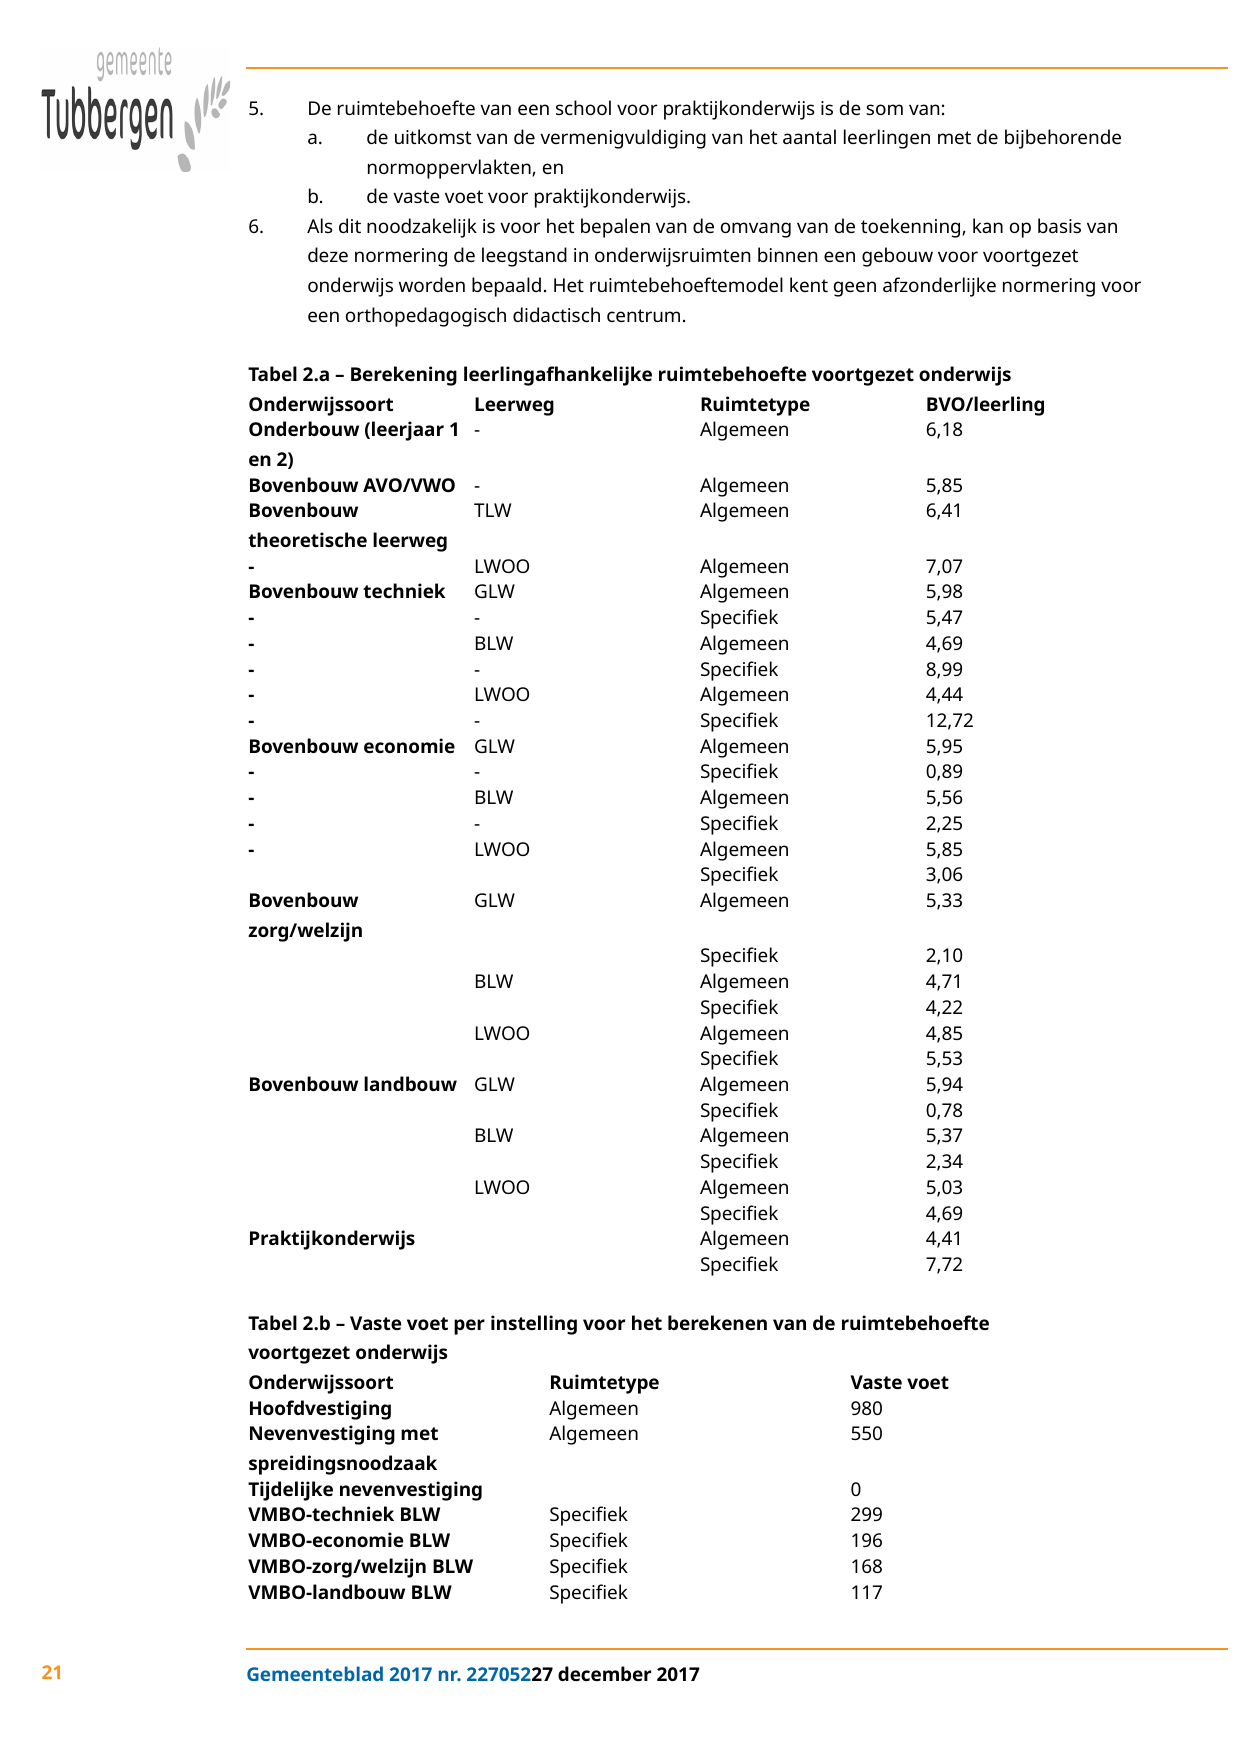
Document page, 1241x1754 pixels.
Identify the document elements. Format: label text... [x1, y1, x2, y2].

table_cell - [248, 810, 474, 836]
table_cell 4,71 [926, 968, 1152, 994]
text Tabel 2.b – Vaste voet per instelling voor het berekenen van de ruimtebehoefte [248, 1310, 1152, 1336]
table_cell Specifiek [549, 1553, 850, 1579]
table_cell - [248, 836, 474, 862]
table_cell 2,10 [926, 943, 1152, 968]
table_cell - [248, 707, 474, 733]
table_header Leerweg [474, 391, 700, 416]
table_cell - [474, 707, 700, 733]
table_cell - [474, 416, 700, 472]
table_cell [248, 943, 474, 968]
table_cell VMBO-zorg/welzijn BLW [248, 1553, 549, 1579]
table_cell [248, 1020, 474, 1046]
table_cell GLW [474, 887, 700, 943]
table_cell Specifiek [700, 604, 926, 630]
table_cell Algemeen [700, 1226, 926, 1251]
table_cell 5,33 [926, 887, 1152, 943]
table_cell [474, 943, 700, 968]
table_cell [248, 1251, 474, 1277]
table_cell Onderbouw (leerjaar 1 en 2) [248, 416, 474, 472]
table_cell 2,25 [926, 810, 1152, 836]
table_cell [248, 1149, 474, 1174]
table_cell 12,72 [926, 707, 1152, 733]
table_cell 5,94 [926, 1071, 1152, 1097]
table_cell - [248, 656, 474, 681]
table_cell Specifiek [549, 1502, 850, 1527]
table_cell Algemeen [700, 1174, 926, 1200]
table_cell VMBO-techniek BLW [248, 1502, 549, 1527]
table_cell - [474, 604, 700, 630]
table_cell 7,07 [926, 553, 1152, 578]
list De ruimtebehoefte van een school voor praktijkonderwijs is de som van: [248, 95, 1152, 121]
picture [41, 47, 231, 172]
table_cell [248, 1174, 474, 1200]
table_header Onderwijssoort [248, 1369, 549, 1395]
table_cell - [248, 784, 474, 810]
table_cell GLW [474, 733, 700, 759]
table_cell 3,06 [926, 862, 1152, 887]
table_cell [474, 1097, 700, 1123]
table_cell [248, 968, 474, 994]
table_cell 6,18 [926, 416, 1152, 472]
table_cell Specifiek [700, 707, 926, 733]
table_cell Specifiek [700, 810, 926, 836]
table_cell - [474, 472, 700, 497]
table_cell 168 [850, 1553, 1152, 1579]
table_header Ruimtetype [700, 391, 926, 416]
table_cell Specifiek [700, 862, 926, 887]
table_cell BLW [474, 630, 700, 656]
table_cell 4,69 [926, 630, 1152, 656]
table_cell GLW [474, 1071, 700, 1097]
table_cell - [248, 553, 474, 578]
list de uitkomst van de vermenigvuldiging van het aantal leerlingen met de bijbehorende normoppervlakten, en [307, 124, 1152, 180]
table_cell Specifiek [549, 1579, 850, 1604]
table_cell [474, 1226, 700, 1251]
table_cell - [474, 759, 700, 784]
table_header BVO/leerling [926, 391, 1152, 416]
table_cell - [248, 759, 474, 784]
table_header Ruimtetype [549, 1369, 850, 1395]
table_cell - [248, 604, 474, 630]
table_cell Specifiek [549, 1528, 850, 1553]
table_cell LWOO [474, 681, 700, 707]
table_header Vaste voet [850, 1369, 1152, 1395]
table_cell 5,98 [926, 579, 1152, 604]
list Als dit noodzakelijk is voor het bepalen van de omvang van de toekenning, kan op basis van deze normering de leegstand in onderwijsruimten binnen een gebouw voor voortgezet onderwijs worden bepaald. Het ruimtebehoeftemodel kent geen afzonderlijke normering voor een orthopedagogisch didactisch centrum. [248, 213, 1152, 328]
table_cell VMBO-landbouw BLW [248, 1579, 549, 1604]
table_cell 5,85 [926, 836, 1152, 862]
table_cell Specifiek [700, 759, 926, 784]
table_cell BLW [474, 968, 700, 994]
table_cell Hoofdvestiging [248, 1395, 549, 1421]
table_cell 5,47 [926, 604, 1152, 630]
table_cell Bovenbouw theoretische leerweg [248, 498, 474, 553]
table_cell LWOO [474, 1020, 700, 1046]
table_cell 4,41 [926, 1226, 1152, 1251]
table_cell Specifiek [700, 943, 926, 968]
table_cell 7,72 [926, 1251, 1152, 1277]
table_cell 5,37 [926, 1123, 1152, 1148]
table_cell [248, 1123, 474, 1148]
text voortgezet onderwijs [248, 1339, 1152, 1365]
table_cell Specifiek [700, 1097, 926, 1123]
table_cell VMBO-economie BLW [248, 1528, 549, 1553]
table_cell - [474, 656, 700, 681]
table_cell Bovenbouw landbouw [248, 1071, 474, 1097]
table_cell Bovenbouw AVO/VWO [248, 472, 474, 497]
table_cell 550 [850, 1421, 1152, 1476]
table_cell [248, 1200, 474, 1226]
table_cell [474, 1251, 700, 1277]
table_cell 0 [850, 1476, 1152, 1502]
table_header Onderwijssoort [248, 391, 474, 416]
table_cell Algemeen [700, 784, 926, 810]
list de vaste voet voor praktijkonderwijs. [307, 183, 1152, 209]
table_cell [248, 1046, 474, 1071]
table_cell 299 [850, 1502, 1152, 1527]
table_cell 117 [850, 1579, 1152, 1604]
table_cell 5,95 [926, 733, 1152, 759]
table_cell TLW [474, 498, 700, 553]
table_cell Tijdelijke nevenvestiging [248, 1476, 549, 1502]
table_cell BLW [474, 1123, 700, 1148]
table_cell 5,03 [926, 1174, 1152, 1200]
table_cell Algemeen [700, 498, 926, 553]
table_cell 5,53 [926, 1046, 1152, 1071]
table_cell - [248, 630, 474, 656]
table_cell [248, 862, 474, 887]
table_cell Bovenbouw techniek [248, 579, 474, 604]
table_cell 4,22 [926, 994, 1152, 1020]
table_cell 5,85 [926, 472, 1152, 497]
table_cell - [474, 810, 700, 836]
table_cell LWOO [474, 553, 700, 578]
table_cell [474, 1046, 700, 1071]
table_cell Algemeen [700, 1020, 926, 1046]
table_cell Algemeen [549, 1395, 850, 1421]
table_cell [474, 994, 700, 1020]
table_cell Algemeen [549, 1421, 850, 1476]
table_cell 0,89 [926, 759, 1152, 784]
table_cell 4,69 [926, 1200, 1152, 1226]
table_cell Algemeen [700, 1071, 926, 1097]
table_cell [474, 1200, 700, 1226]
table_cell Algemeen [700, 681, 926, 707]
table_cell 2,34 [926, 1149, 1152, 1174]
table_cell Algemeen [700, 553, 926, 578]
table_cell 980 [850, 1395, 1152, 1421]
table_cell [248, 994, 474, 1020]
table_cell Specifiek [700, 1251, 926, 1277]
table_cell [248, 1097, 474, 1123]
table_cell 8,99 [926, 656, 1152, 681]
table_cell LWOO [474, 836, 700, 862]
table_cell Algemeen [700, 472, 926, 497]
table_cell BLW [474, 784, 700, 810]
text Tabel 2.a – Berekening leerlingafhankelijke ruimtebehoefte voortgezet onderwijs [248, 361, 1152, 387]
table_cell Algemeen [700, 836, 926, 862]
table_cell Praktijkonderwijs [248, 1226, 474, 1251]
table_cell Specifiek [700, 994, 926, 1020]
table_cell Specifiek [700, 1200, 926, 1226]
table_cell 6,41 [926, 498, 1152, 553]
table_cell 0,78 [926, 1097, 1152, 1123]
table_cell Nevenvestiging met spreidingsnoodzaak [248, 1421, 549, 1476]
table_cell [474, 862, 700, 887]
table_cell 196 [850, 1528, 1152, 1553]
table_cell 5,56 [926, 784, 1152, 810]
table_cell Algemeen [700, 968, 926, 994]
table_cell Algemeen [700, 579, 926, 604]
table_cell 4,44 [926, 681, 1152, 707]
table_cell Algemeen [700, 733, 926, 759]
table_cell - [248, 681, 474, 707]
table_cell LWOO [474, 1174, 700, 1200]
table_cell GLW [474, 579, 700, 604]
table_cell Specifiek [700, 1149, 926, 1174]
table_cell Algemeen [700, 630, 926, 656]
table_cell Algemeen [700, 887, 926, 943]
table_cell Specifiek [700, 1046, 926, 1071]
table_cell [549, 1476, 850, 1502]
table_cell Algemeen [700, 416, 926, 472]
table_cell Algemeen [700, 1123, 926, 1148]
table_cell [474, 1149, 700, 1174]
table_cell 4,85 [926, 1020, 1152, 1046]
table_cell Specifiek [700, 656, 926, 681]
table_cell Bovenbouw economie [248, 733, 474, 759]
table_cell Bovenbouw zorg/welzijn [248, 887, 474, 943]
